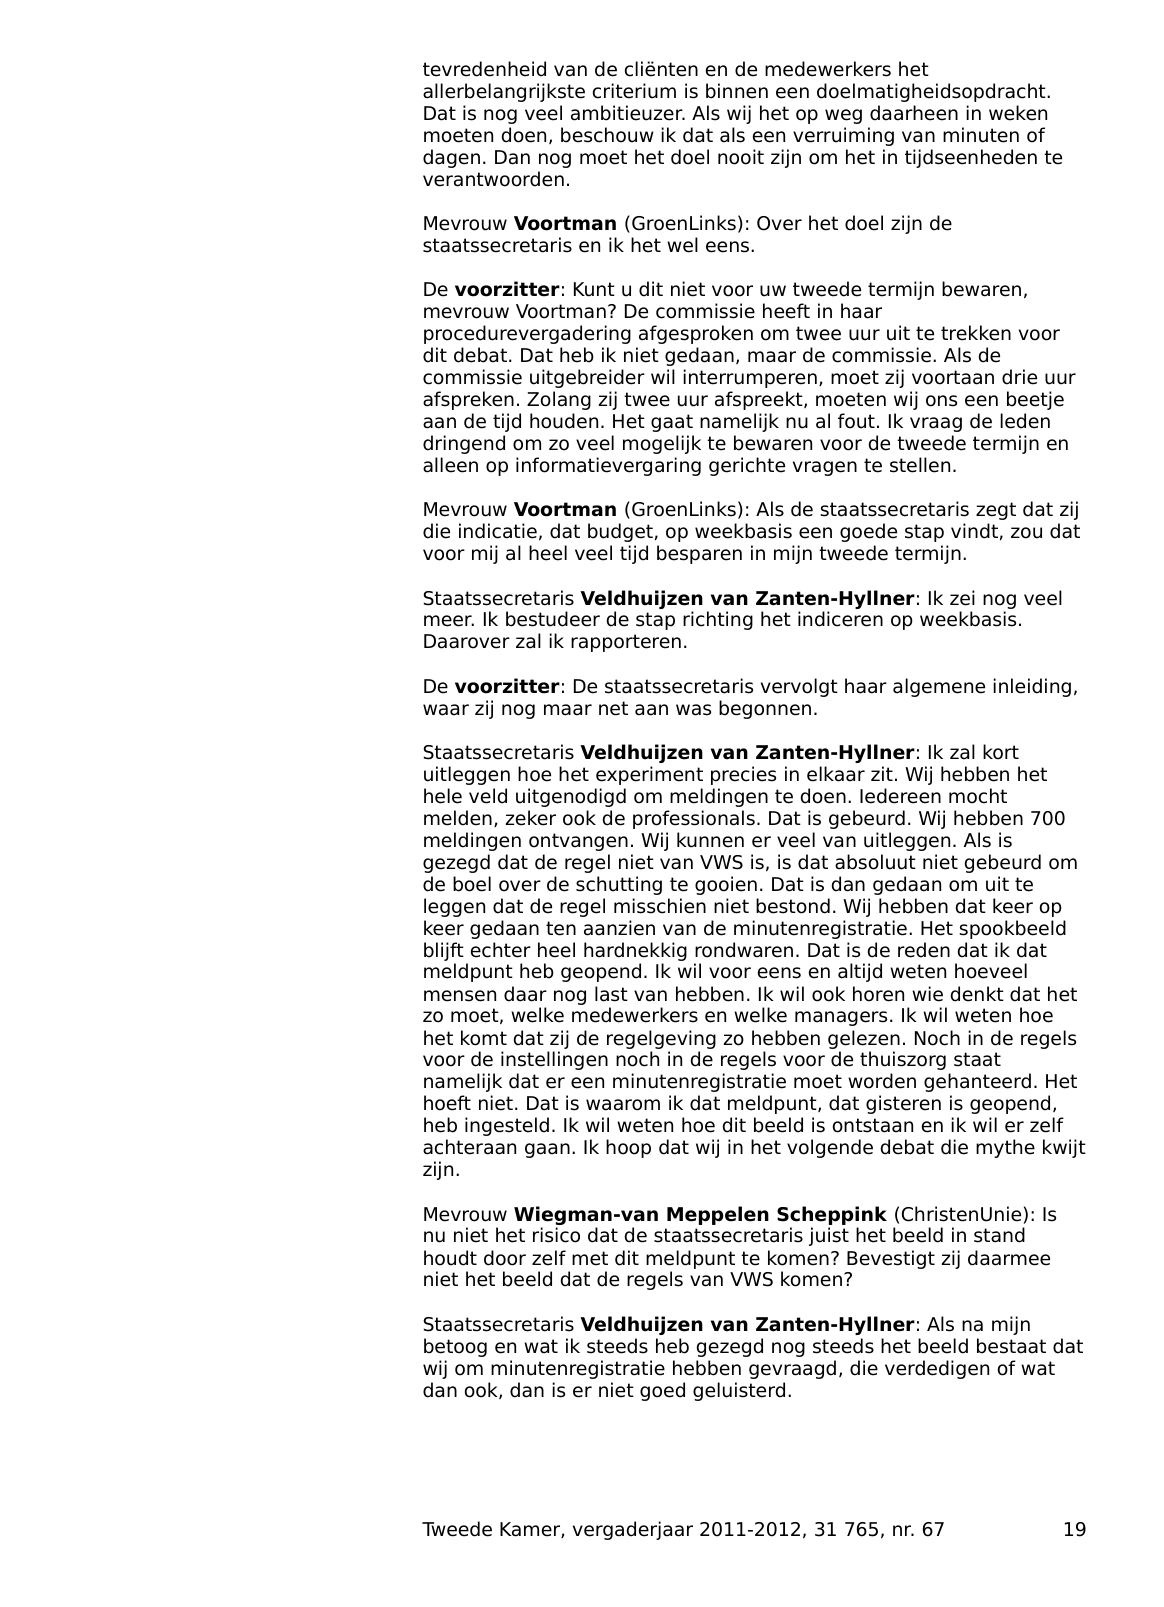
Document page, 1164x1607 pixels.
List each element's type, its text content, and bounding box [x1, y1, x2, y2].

text Staatssecretaris Veldhuijzen van Zanten-Hyllner: Ik zal kort uitleggen hoe het experiment precies in elkaar zit. Wij hebben het hele veld uitgenodigd om meldingen te doen. Iedereen mocht melden, zeker ook de professionals. Dat is gebeurd. Wij hebben 700 meldingen ontvangen. Wij kunnen er veel van uitleggen. Als is gezegd dat de regel niet van VWS is, is dat absoluut niet gebeurd om de boel over de schutting te gooien. Dat is dan gedaan om uit te leggen dat de regel misschien niet bestond. Wij hebben dat keer op keer gedaan ten aanzien van de minutenregistratie. Het spookbeeld blijft echter heel hardnekkig rondwaren. Dat is de reden dat ik dat meldpunt heb geopend. Ik wil voor eens en altijd weten hoeveel mensen daar nog last van hebben. Ik wil ook horen wie denkt dat het zo moet, welke medewerkers en welke managers. Ik wil weten hoe het komt dat zij de regelgeving zo hebben gelezen. Noch in de regels voor de instellingen noch in de regels voor de thuiszorg staat namelijk dat er een minutenregistratie moet worden gehanteerd. Het hoeft niet. Dat is waarom ik dat meldpunt, dat gisteren is geopend, heb ingesteld. Ik wil weten hoe dit beeld is ontstaan en ik wil er zelf achteraan gaan. Ik hoop dat wij in het volgende debat die mythe kwijt zijn. [422, 742, 1087, 1181]
text tevredenheid van de cliënten en de medewerkers het allerbelangrijkste criterium is binnen een doelmatigheidsopdracht. Dat is nog veel ambitieuzer. Als wij het op weg daarheen in weken moeten doen, beschouw ik dat als een verruiming van minuten of dagen. Dan nog moet het doel nooit zijn om het in tijdseenheden te verantwoorden. [422, 59, 1087, 191]
text Mevrouw Voortman (GroenLinks): Over het doel zijn de staatssecretaris en ik het wel eens. [422, 213, 1087, 257]
text De voorzitter: De staatssecretaris vervolgt haar algemene inleiding, waar zij nog maar net aan was begonnen. [422, 676, 1087, 719]
text Staatssecretaris Veldhuijzen van Zanten-Hyllner: Ik zei nog veel meer. Ik bestudeer de stap richting het indiceren op weekbasis. Daarover zal ik rapporteren. [422, 587, 1087, 653]
text Mevrouw Wiegman-van Meppelen Scheppink (ChristenUnie): Is nu niet het risico dat de staatssecretaris juist het beeld in stand houdt door zelf met dit meldpunt te komen? Bevestigt zij daarmee niet het beeld dat de regels van VWS komen? [422, 1203, 1087, 1291]
text Staatssecretaris Veldhuijzen van Zanten-Hyllner: Als na mijn betoog en wat ik steeds heb gezegd nog steeds het beeld bestaat dat wij om minutenregistratie hebben gevraagd, die verdedigen of wat dan ook, dan is er niet goed geluisterd. [422, 1313, 1087, 1401]
text Mevrouw Voortman (GroenLinks): Als de staatssecretaris zegt dat zij die indicatie, dat budget, op weekbasis een goede stap vindt, zou dat voor mij al heel veel tijd besparen in mijn tweede termijn. [422, 499, 1087, 565]
text De voorzitter: Kunt u dit niet voor uw tweede termijn bewaren, mevrouw Voortman? De commissie heeft in haar procedurevergadering afgesproken om twee uur uit te trekken voor dit debat. Dat heb ik niet gedaan, maar de commissie. Als de commissie uitgebreider wil interrumperen, moet zij voortaan drie uur afspreken. Zolang zij twee uur afspreekt, moeten wij ons een beetje aan de tijd houden. Het gaat namelijk nu al fout. Ik vraag de leden dringend om zo veel mogelijk te bewaren voor de tweede termijn en alleen op informatievergaring gerichte vragen te stellen. [422, 279, 1087, 477]
